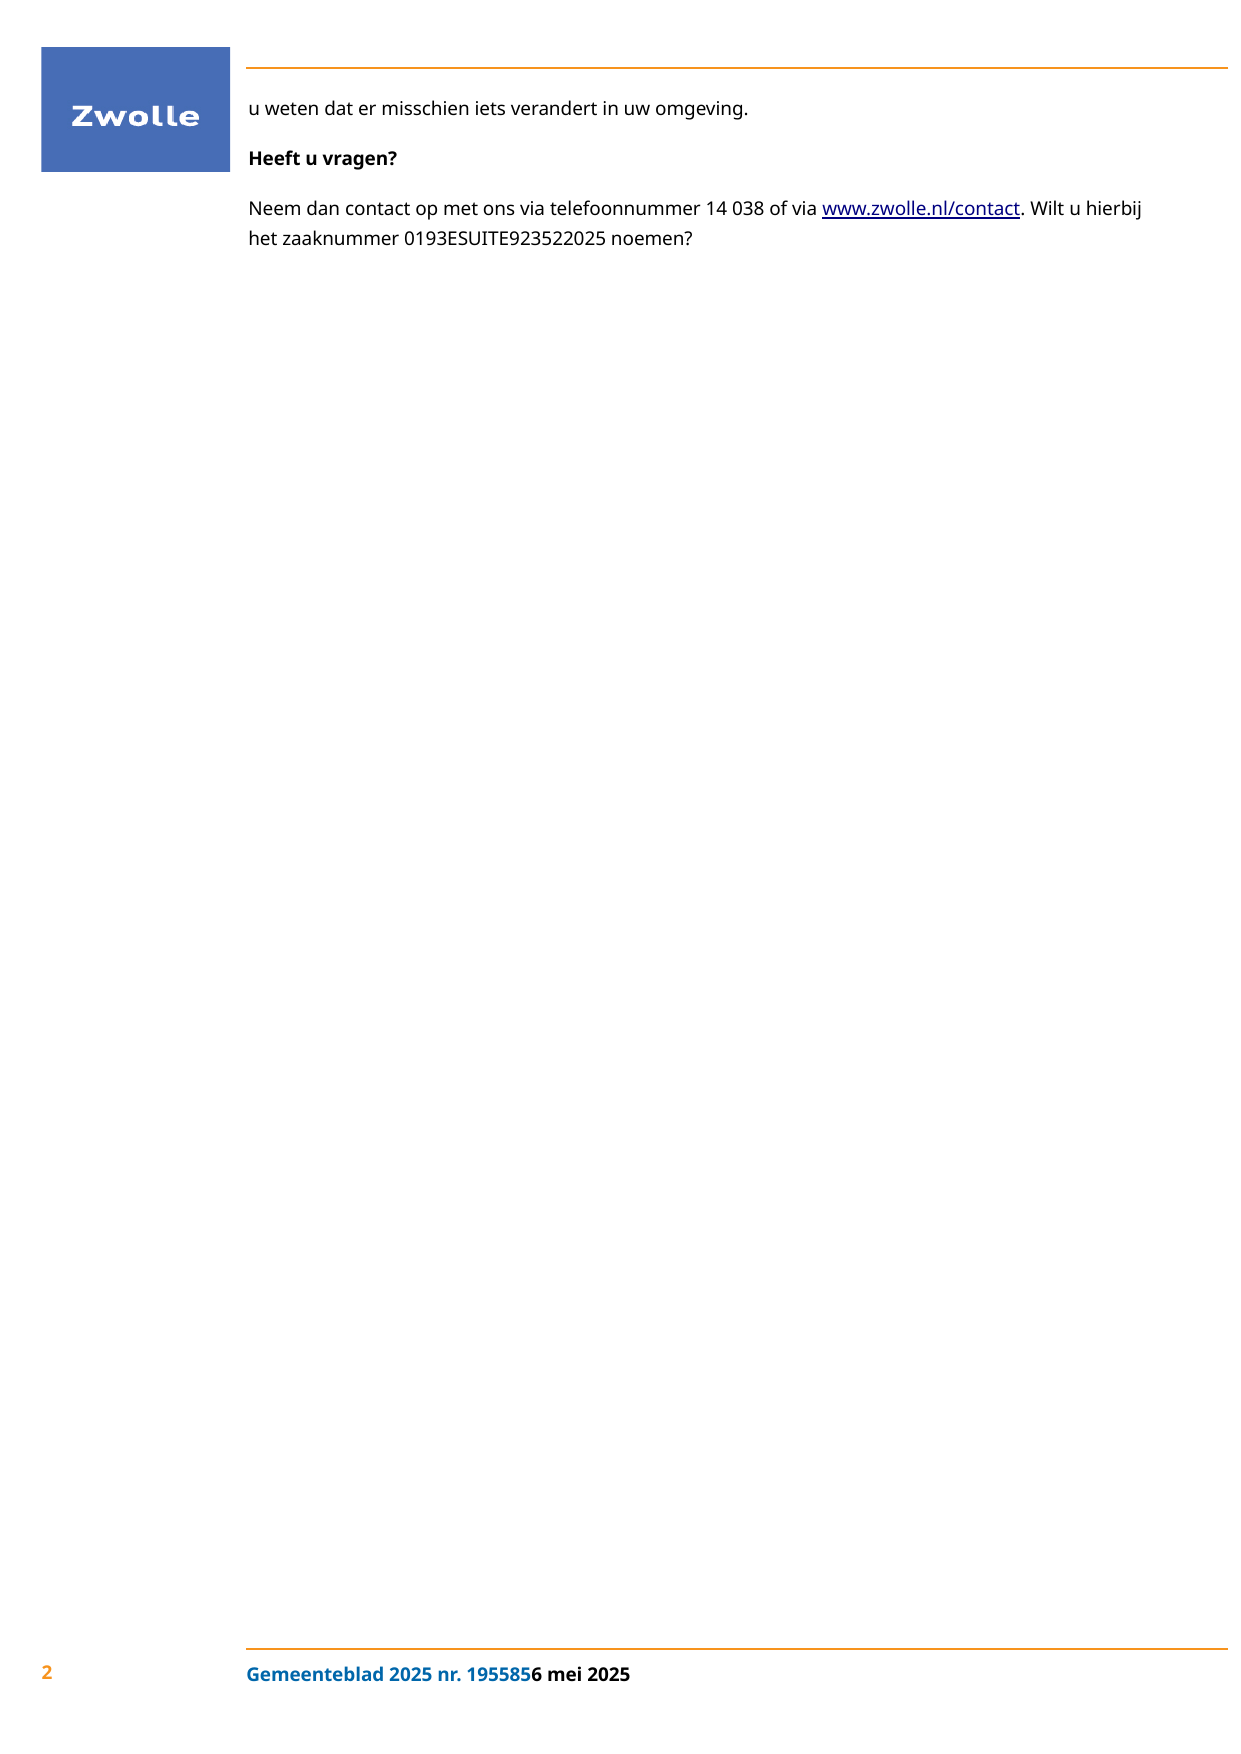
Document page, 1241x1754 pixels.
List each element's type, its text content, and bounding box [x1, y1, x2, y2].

text u weten dat er misschien iets verandert in uw omgeving. [248, 95, 1152, 121]
picture [41, 47, 231, 172]
text Neem dan contact op met ons via telefoonnummer 14 038 of via www.zwolle.nl/contact. Wilt u hierbij het zaaknummer 0193ESUITE923522025 noemen? [248, 196, 1152, 251]
text Heeft u vragen? [248, 145, 1152, 171]
